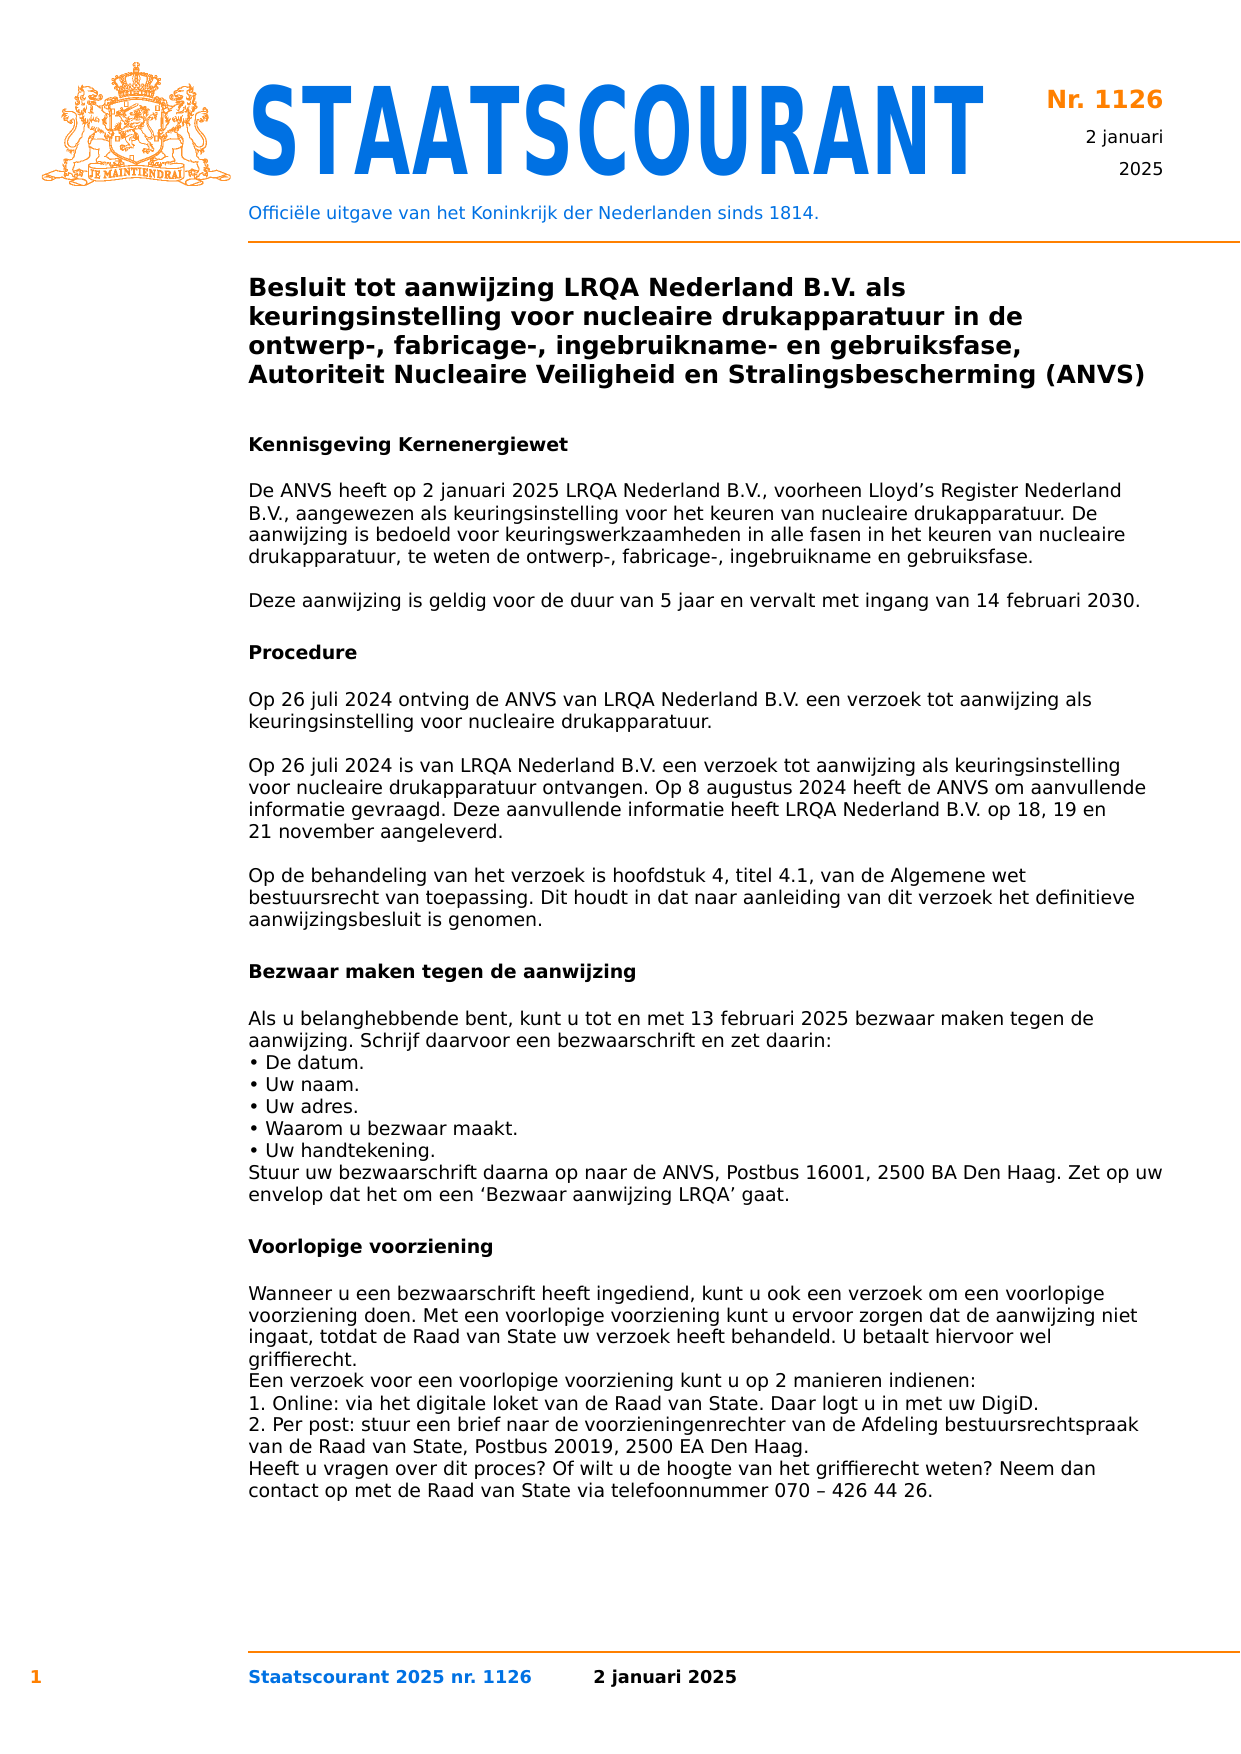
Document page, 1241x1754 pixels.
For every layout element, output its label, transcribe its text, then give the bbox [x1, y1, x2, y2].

text Op 26 juli 2024 is van LRQA Nederland B.V. een verzoek tot aanwijzing als keuringsinstelling voor nucleaire drukapparatuur ontvangen. Op 8 augustus 2024 heeft de ANVS om aanvullende informatie gevraagd. Deze aanvullende informatie heeft LRQA Nederland B.V. op 18, 19 en 21 november aangeleverd. [248, 755, 1163, 843]
table_cell Officiële uitgave van het Koninkrijk der Nederlanden sinds 1814. [248, 203, 1240, 241]
text Wanneer u een bezwaarschrift heeft ingediend, kunt u ook een verzoek om een voorlopige voorziening doen. Met een voorlopige voorziening kunt u ervoor zorgen dat de aanwijzing niet ingaat, totdat de Raad van State uw verzoek heeft behandeld. U betaalt hiervoor wel griffierecht. [248, 1282, 1163, 1370]
table_cell 2025 [998, 153, 1240, 203]
subtitle Voorlopige voorziening [248, 1236, 1163, 1257]
text Deze aanwijzing is geldig voor de duur van 5 jaar en vervalt met ingang van 14 februari 2030. [248, 590, 1163, 612]
subtitle Besluit tot aanwijzing LRQA Nederland B.V. als keuringsinstelling voor nucleaire drukapparatuur in de ontwerp-, fabricage-, ingebruikname- en gebruiksfase, Autoriteit Nucleaire Veiligheid en Stralingsbescherming (ANVS) [248, 273, 1163, 390]
text • Waarom u bezwaar maakt. [248, 1118, 1163, 1139]
text • Uw handtekening. [248, 1139, 1163, 1162]
subtitle Procedure [248, 642, 1163, 664]
text • Uw adres. [248, 1096, 1163, 1118]
text Als u belanghebbende bent, kunt u tot en met 13 februari 2025 bezwaar maken tegen de aanwijzing. Schrijf daarvoor een bezwaarschrift en zet daarin: [248, 1008, 1163, 1052]
text De ANVS heeft op 2 januari 2025 LRQA Nederland B.V., voorheen Lloyd’s Register Nederland B.V., aangewezen als keuringsinstelling voor het keuren van nucleaire drukapparatuur. De aanwijzing is bedoeld voor keuringswerkzaamheden in alle fasen in het keuren van nucleaire drukapparatuur, te weten de ontwerp-, fabricage-, ingebruikname en gebruiksfase. [248, 480, 1163, 568]
table_header Nr. 1126 [998, 62, 1240, 121]
text • Uw naam. [248, 1074, 1163, 1096]
subtitle Kennisgeving Kernenergiewet [248, 433, 1163, 455]
picture [41, 62, 231, 186]
text Stuur uw bezwaarschrift daarna op naar de ANVS, Postbus 16001, 2500 BA Den Haag. Zet op uw envelop dat het om een ‘Bezwaar aanwijzing LRQA’ gaat. [248, 1162, 1163, 1206]
text • De datum. [248, 1052, 1163, 1074]
text 1. Online: via het digitale loket van de Raad van State. Daar logt u in met uw DigiD. [248, 1392, 1163, 1414]
table_header STAATSCOURANT [248, 62, 998, 203]
text 2. Per post: stuur een brief naar de voorzieningenrechter van de Afdeling bestuursrechtspraak van de Raad van State, Postbus 20019, 2500 EA Den Haag. [248, 1414, 1163, 1458]
table_header [25, 62, 248, 241]
text Heeft u vragen over dit proces? Of wilt u de hoogte van het griffierecht weten? Neem dan contact op met de Raad van State via telefoonnummer 070 – 426 44 26. [248, 1458, 1163, 1502]
text Op de behandeling van het verzoek is hoofdstuk 4, titel 4.1, van de Algemene wet bestuursrecht van toepassing. Dit houdt in dat naar aanleiding van dit verzoek het definitieve aanwijzingsbesluit is genomen. [248, 865, 1163, 931]
subtitle Bezwaar maken tegen de aanwijzing [248, 961, 1163, 983]
table_cell 2 januari [998, 121, 1240, 153]
text Op 26 juli 2024 ontving de ANVS van LRQA Nederland B.V. een verzoek tot aanwijzing als keuringsinstelling voor nucleaire drukapparatuur. [248, 689, 1163, 733]
text Een verzoek voor een voorlopige voorziening kunt u op 2 manieren indienen: [248, 1370, 1163, 1392]
